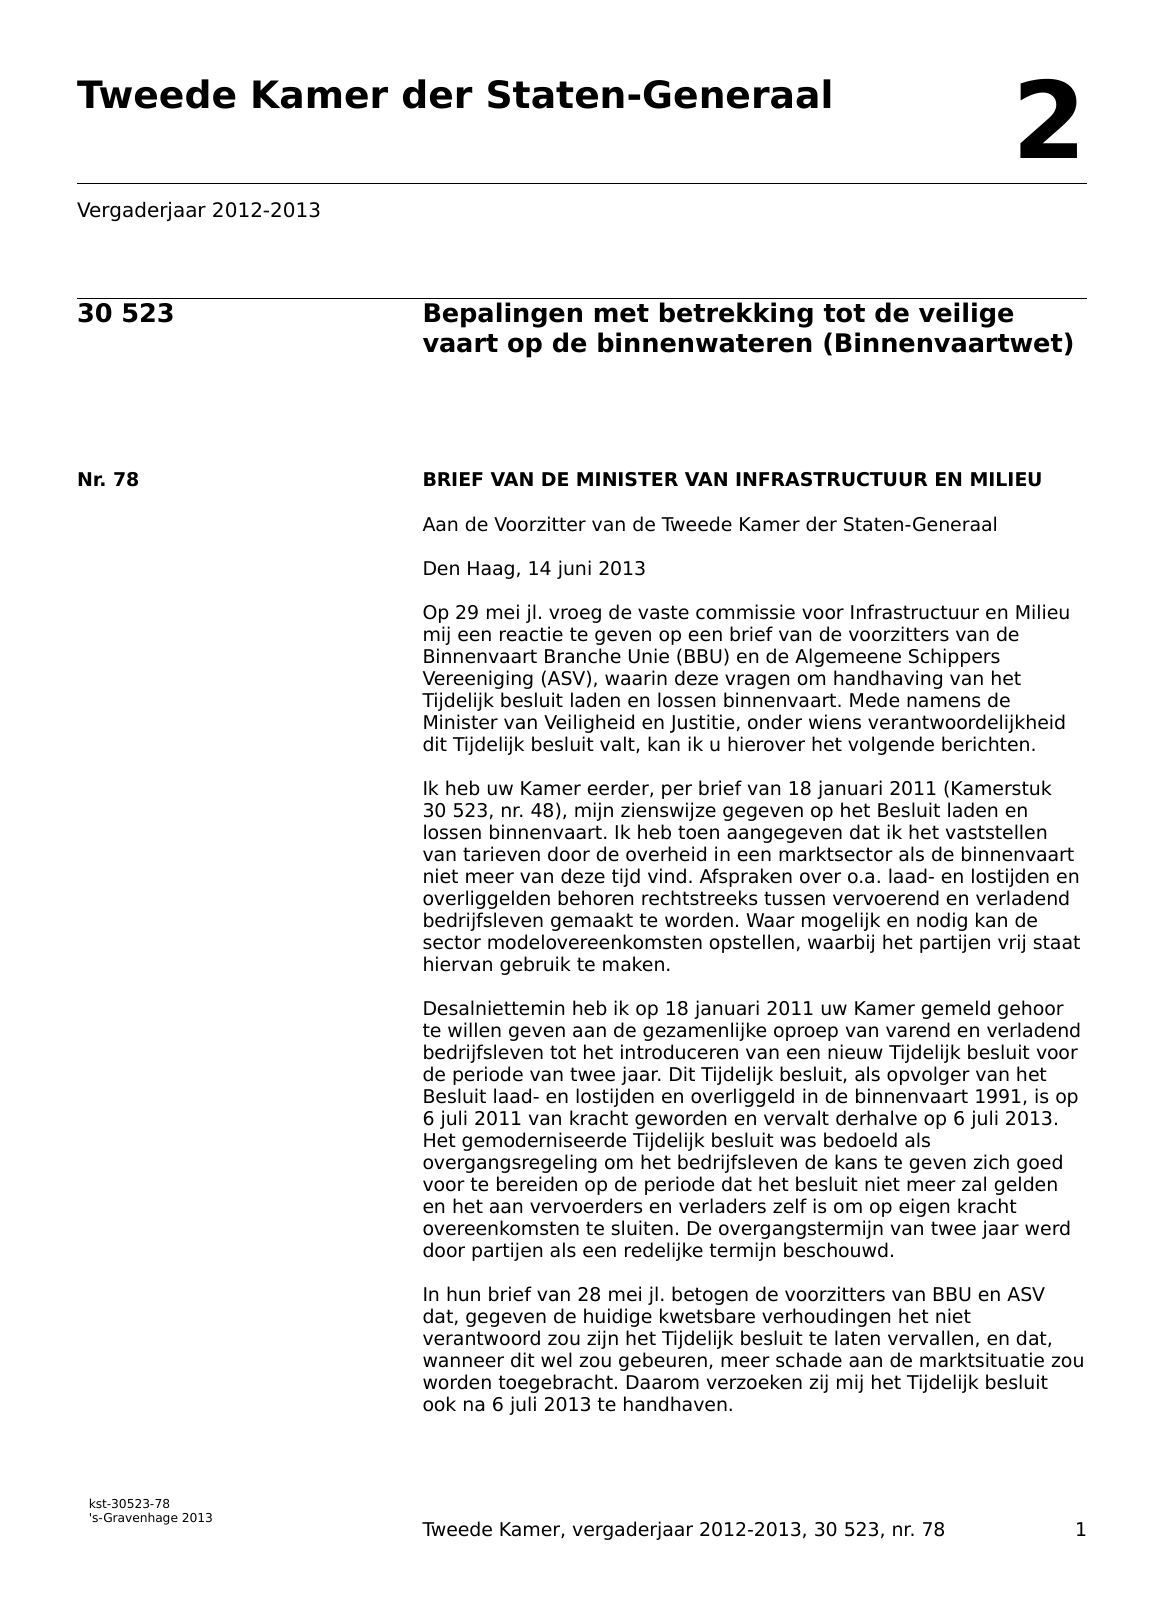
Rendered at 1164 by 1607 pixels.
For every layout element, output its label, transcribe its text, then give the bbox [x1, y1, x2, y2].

text Ik heb uw Kamer eerder, per brief van 18 januari 2011 (Kamerstuk 30 523, nr. 48), mijn zienswijze gegeven op het Besluit laden en lossen binnenvaart. Ik heb toen aangegeven dat ik het vaststellen van tarieven door de overheid in een marktsector als de binnenvaart niet meer van deze tijd vind. Afspraken over o.a. laad- en lostijden en overliggelden behoren rechtstreeks tussen vervoerend en verladend bedrijfsleven gemaakt te worden. Waar mogelijk en nodig kan de sector modelovereenkomsten opstellen, waarbij het partijen vrij staat hiervan gebruik te maken. [422, 778, 1087, 976]
subtitle 30 523 Bepalingen met betrekking tot de veilige vaart op de binnenwateren (Binnenvaartwet) [77, 299, 1087, 358]
text Aan de Voorzitter van de Tweede Kamer der Staten-Generaal [422, 513, 1087, 536]
table_cell Vergaderjaar 2012-2013 [77, 184, 1087, 298]
text 's-Gravenhage 2013 [88, 1511, 323, 1525]
table_header Tweede Kamer der Staten-Generaal [77, 59, 886, 183]
text In hun brief van 28 mei jl. betogen de voorzitters van BBU en ASV dat, gegeven de huidige kwetsbare verhoudingen het niet verantwoord zou zijn het Tijdelijk besluit te laten vervallen, en dat, wanneer dit wel zou gebeuren, meer schade aan de marktsituatie zou worden toegebracht. Daarom verzoeken zij mij het Tijdelijk besluit ook na 6 juli 2013 te handhaven. [422, 1284, 1087, 1416]
text Op 29 mei jl. vroeg de vaste commissie voor Infrastructuur en Milieu mij een reactie te geven op een brief van de voorzitters van de Binnenvaart Branche Unie (BBU) en de Algemeene Schippers Vereeniging (ASV), waarin deze vragen om handhaving van het Tijdelijk besluit laden en lossen binnenvaart. Mede namens de Minister van Veiligheid en Justitie, onder wiens verantwoordelijkheid dit Tijdelijk besluit valt, kan ik u hierover het volgende berichten. [422, 602, 1087, 756]
table_header 2 [886, 59, 1087, 183]
text kst-30523-78 [88, 1497, 323, 1511]
text Den Haag, 14 juni 2013 [422, 558, 1087, 580]
text Desalniettemin heb ik op 18 januari 2011 uw Kamer gemeld gehoor te willen geven aan de gezamenlijke oproep van varend en verladend bedrijfsleven tot het introduceren van een nieuw Tijdelijk besluit voor de periode van twee jaar. Dit Tijdelijk besluit, als opvolger van het Besluit laad- en lostijden en overliggeld in de binnenvaart 1991, is op 6 juli 2011 van kracht geworden en vervalt derhalve op 6 juli 2013. Het gemoderniseerde Tijdelijk besluit was bedoeld als overgangsregeling om het bedrijfsleven de kans te geven zich goed voor te bereiden op de periode dat het besluit niet meer zal gelden en het aan vervoerders en verladers zelf is om op eigen kracht overeenkomsten te sluiten. De overgangstermijn van twee jaar werd door partijen als een redelijke termijn beschouwd. [422, 998, 1087, 1262]
subtitle Nr. 78 BRIEF VAN DE MINISTER VAN INFRASTRUCTUUR EN MILIEU [77, 469, 1087, 491]
